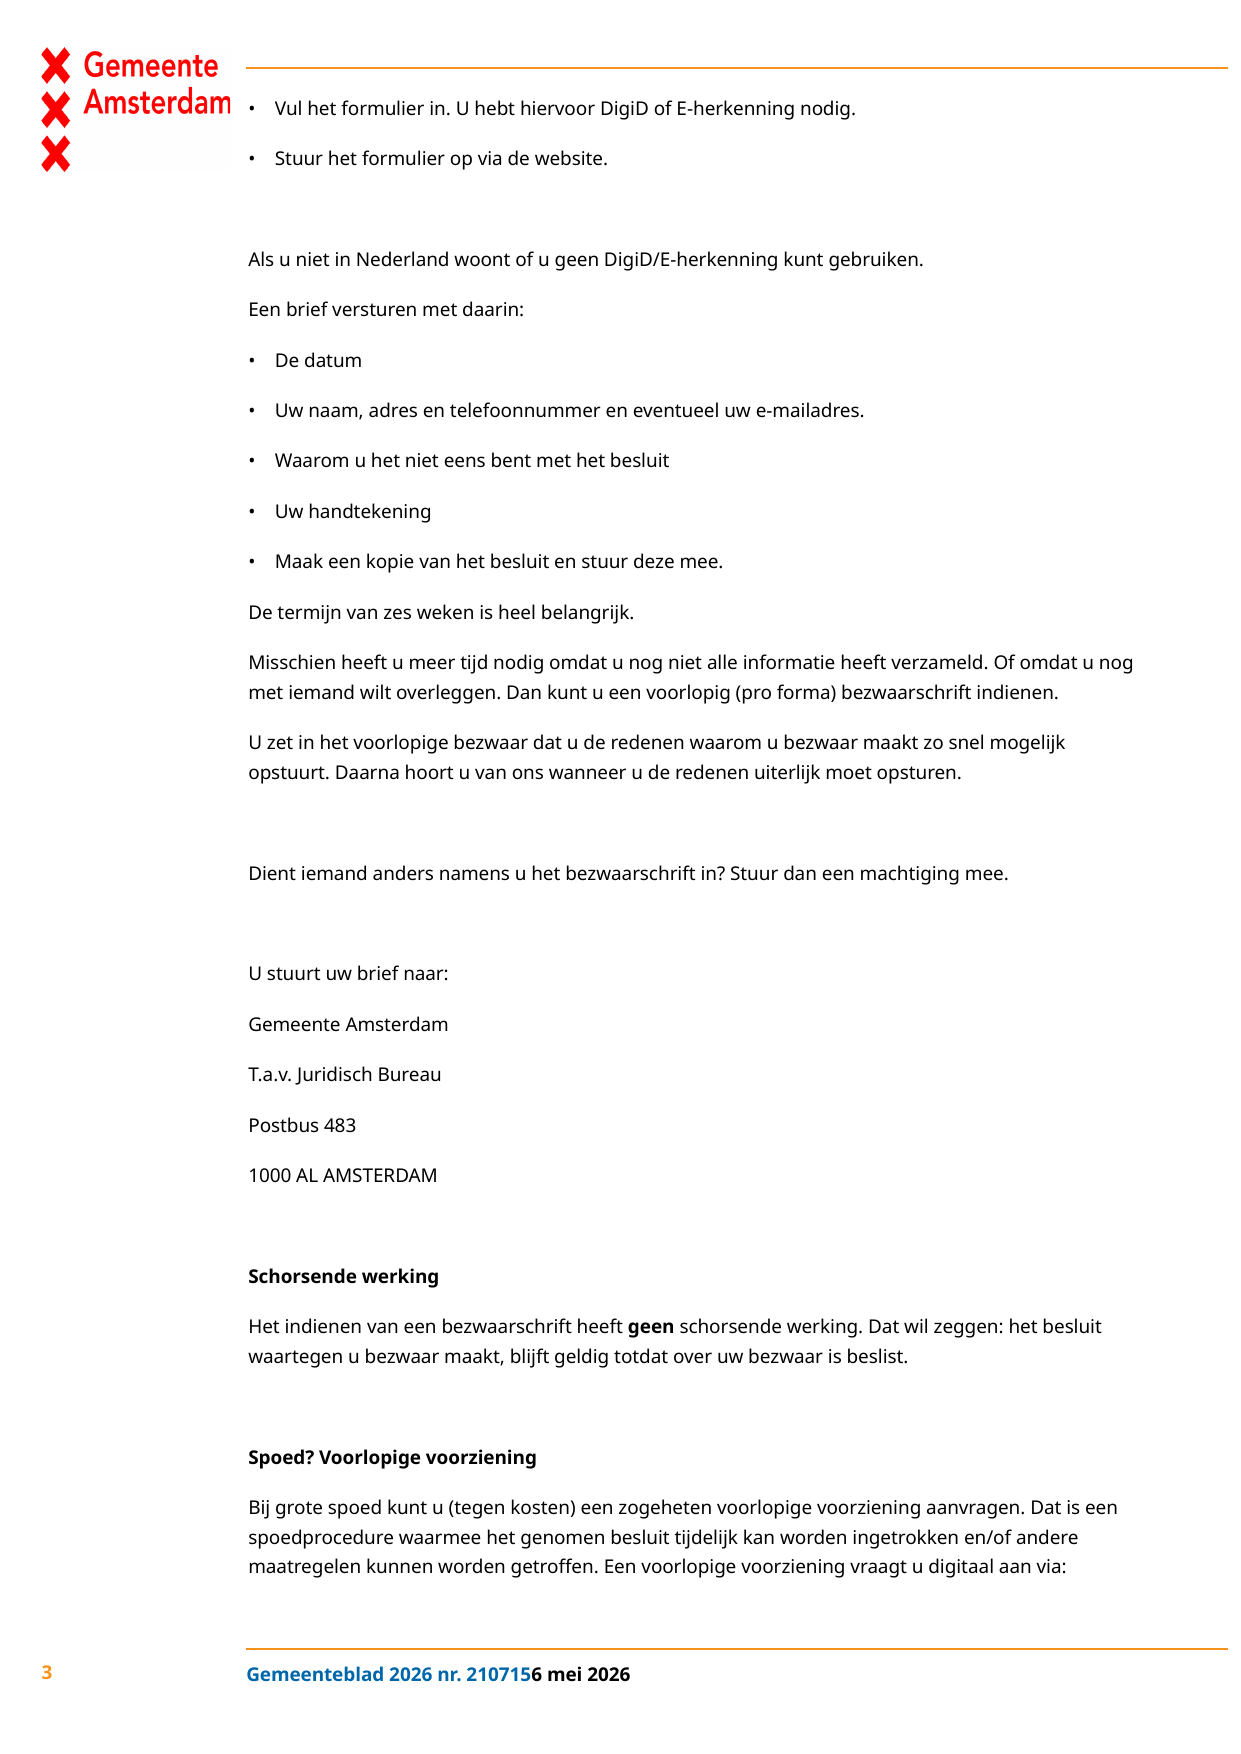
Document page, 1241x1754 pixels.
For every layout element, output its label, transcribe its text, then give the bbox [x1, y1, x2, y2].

text • De datum [248, 347, 1152, 373]
text • Waarom u het niet eens bent met het besluit [248, 448, 1152, 473]
text Het indienen van een bezwaarschrift heeft geen schorsende werking. Dat wil zeggen: het besluit waartegen u bezwaar maakt, blijft geldig totdat over uw bezwaar is beslist. [248, 1313, 1152, 1369]
text Als u niet in Nederland woont of u geen DigiD/E-herkenning kunt gebruiken. [248, 246, 1152, 272]
text Dient iemand anders namens u het bezwaarschrift in? Stuur dan een machtiging mee. [248, 860, 1152, 886]
text 1000 AL AMSTERDAM [248, 1162, 1152, 1188]
text Gemeente Amsterdam [248, 1011, 1152, 1037]
text Postbus 483 [248, 1112, 1152, 1138]
text Spoed? Voorlopige voorziening [248, 1444, 1152, 1470]
text • Vul het formulier in. U hebt hiervoor DigiD of E-herkenning nodig. [248, 95, 1152, 121]
picture [41, 47, 231, 172]
text Schorsende werking [248, 1263, 1152, 1289]
text • Uw handtekening [248, 498, 1152, 524]
text • Maak een kopie van het besluit en stuur deze mee. [248, 548, 1152, 574]
text • Stuur het formulier op via de website. [248, 145, 1152, 171]
text Bij grote spoed kunt u (tegen kosten) een zogeheten voorlopige voorziening aanvragen. Dat is een spoedprocedure waarmee het genomen besluit tijdelijk kan worden ingetrokken en/of andere maatregelen kunnen worden getroffen. Een voorlopige voorziening vraagt u digitaal aan via: [248, 1494, 1152, 1579]
text Misschien heeft u meer tijd nodig omdat u nog niet alle informatie heeft verzameld. Of omdat u nog met iemand wilt overleggen. Dan kunt u een voorlopig (pro forma) bezwaarschrift indienen. [248, 649, 1152, 705]
text De termijn van zes weken is heel belangrijk. [248, 599, 1152, 625]
text U stuurt uw brief naar: [248, 961, 1152, 986]
text Een brief versturen met daarin: [248, 296, 1152, 322]
text T.a.v. Juridisch Bureau [248, 1061, 1152, 1087]
text U zet in het voorlopige bezwaar dat u de redenen waarom u bezwaar maakt zo snel mogelijk opstuurt. Daarna hoort u van ons wanneer u de redenen uiterlijk moet opsturen. [248, 729, 1152, 785]
text • Uw naam, adres en telefoonnummer en eventueel uw e-mailadres. [248, 397, 1152, 423]
